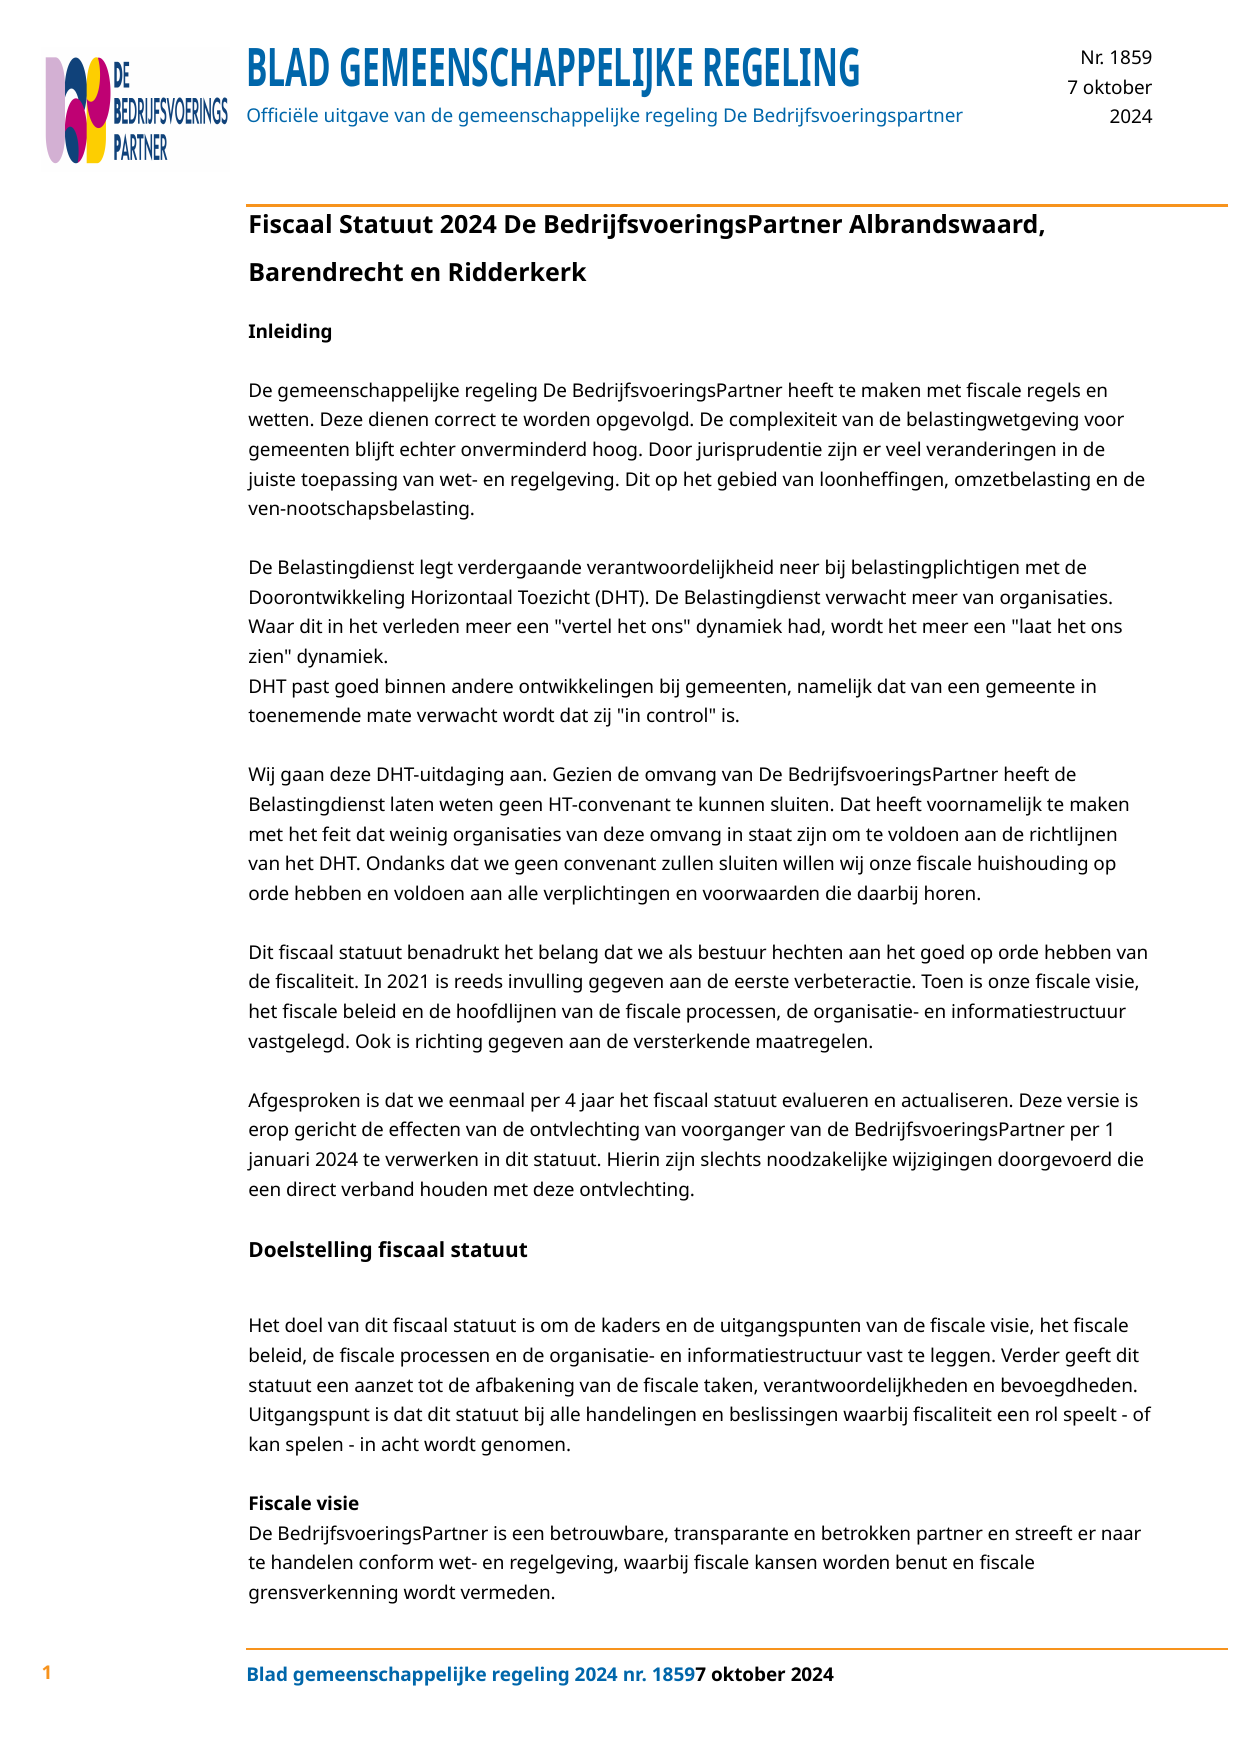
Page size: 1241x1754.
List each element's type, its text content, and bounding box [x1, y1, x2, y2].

text Fiscale visie [248, 1490, 1152, 1516]
text De gemeenschappelijke regeling De BedrijfsvoeringsPartner heeft te maken met fiscale regels en wetten. Deze dienen correct te worden opgevolgd. De complexiteit van de belastingwetgeving voor gemeenten blijft echter onverminderd hoog. Door jurisprudentie zijn er veel veranderingen in de juiste toepassing van wet- en regelgeving. Dit op het gebied van loonheffingen, omzetbelasting en de ven-nootschapsbelasting. [248, 377, 1152, 521]
text Fiscaal Statuut 2024 De BedrijfsvoeringsPartner Albrandswaard, Barendrecht en Ridderkerk [248, 207, 1152, 288]
text Afgesproken is dat we eenmaal per 4 jaar het fiscaal statuut evalueren en actualiseren. Deze versie is erop gericht de effecten van de ontvlechting van voorganger van de BedrijfsvoeringsPartner per 1 januari 2024 te verwerken in dit statuut. Hierin zijn slechts noodzakelijke wijzigingen doorgevoerd die een direct verband houden met deze ontvlechting. [248, 1087, 1152, 1202]
text De BedrijfsvoeringsPartner is een betrouwbare, transparante en betrokken partner en streeft er naar te handelen conform wet- en regelgeving, waarbij fiscale kansen worden benut en fiscale grensverkenning wordt vermeden. [248, 1520, 1152, 1605]
text DHT past goed binnen andere ontwikkelingen bij gemeenten, namelijk dat van een gemeente in toenemende mate verwacht wordt dat zij "in control" is. [248, 673, 1152, 728]
text De Belastingdienst legt verdergaande verantwoordelijkheid neer bij belastingplichtigen met de Doorontwikkeling Horizontaal Toezicht (DHT). De Belastingdienst verwacht meer van organisaties. Waar dit in het verleden meer een "vertel het ons" dynamiek had, wordt het meer een "laat het ons zien" dynamiek. [248, 554, 1152, 669]
text Doelstelling fiscaal statuut [248, 1235, 1152, 1263]
text Dit fiscaal statuut benadrukt het belang dat we als bestuur hechten aan het goed op orde hebben van de fiscaliteit. In 2021 is reeds invulling gegeven aan de eerste verbeteractie. Toen is onze fiscale visie, het fiscale beleid en de hoofdlijnen van de fiscale processen, de organisatie- en informatiestructuur vastgelegd. Ook is richting gegeven aan de versterkende maatregelen. [248, 939, 1152, 1054]
text Inleiding [248, 318, 1152, 344]
text Wij gaan deze DHT-uitdaging aan. Gezien de omvang van De BedrijfsvoeringsPartner heeft de Belastingdienst laten weten geen HT-convenant te kunnen sluiten. Dat heeft voornamelijk te maken met het feit dat weinig organisaties van deze omvang in staat zijn om te voldoen aan de richtlijnen van het DHT. Ondanks dat we geen convenant zullen sluiten willen wij onze fiscale huishouding op orde hebben en voldoen aan alle verplichtingen en voorwaarden die daarbij horen. [248, 762, 1152, 906]
text Het doel van dit fiscaal statuut is om de kaders en de uitgangspunten van de fiscale visie, het fiscale beleid, de fiscale processen en de organisatie- en informatiestructuur vast te leggen. Verder geeft dit statuut een aanzet tot de afbakening van de fiscale taken, verantwoordelijkheden en bevoegdheden. Uitgangspunt is dat dit statuut bij alle handelingen en beslissingen waarbij fiscaliteit een rol speelt - of kan spelen - in acht wordt genomen. [248, 1313, 1152, 1457]
picture [41, 47, 231, 172]
